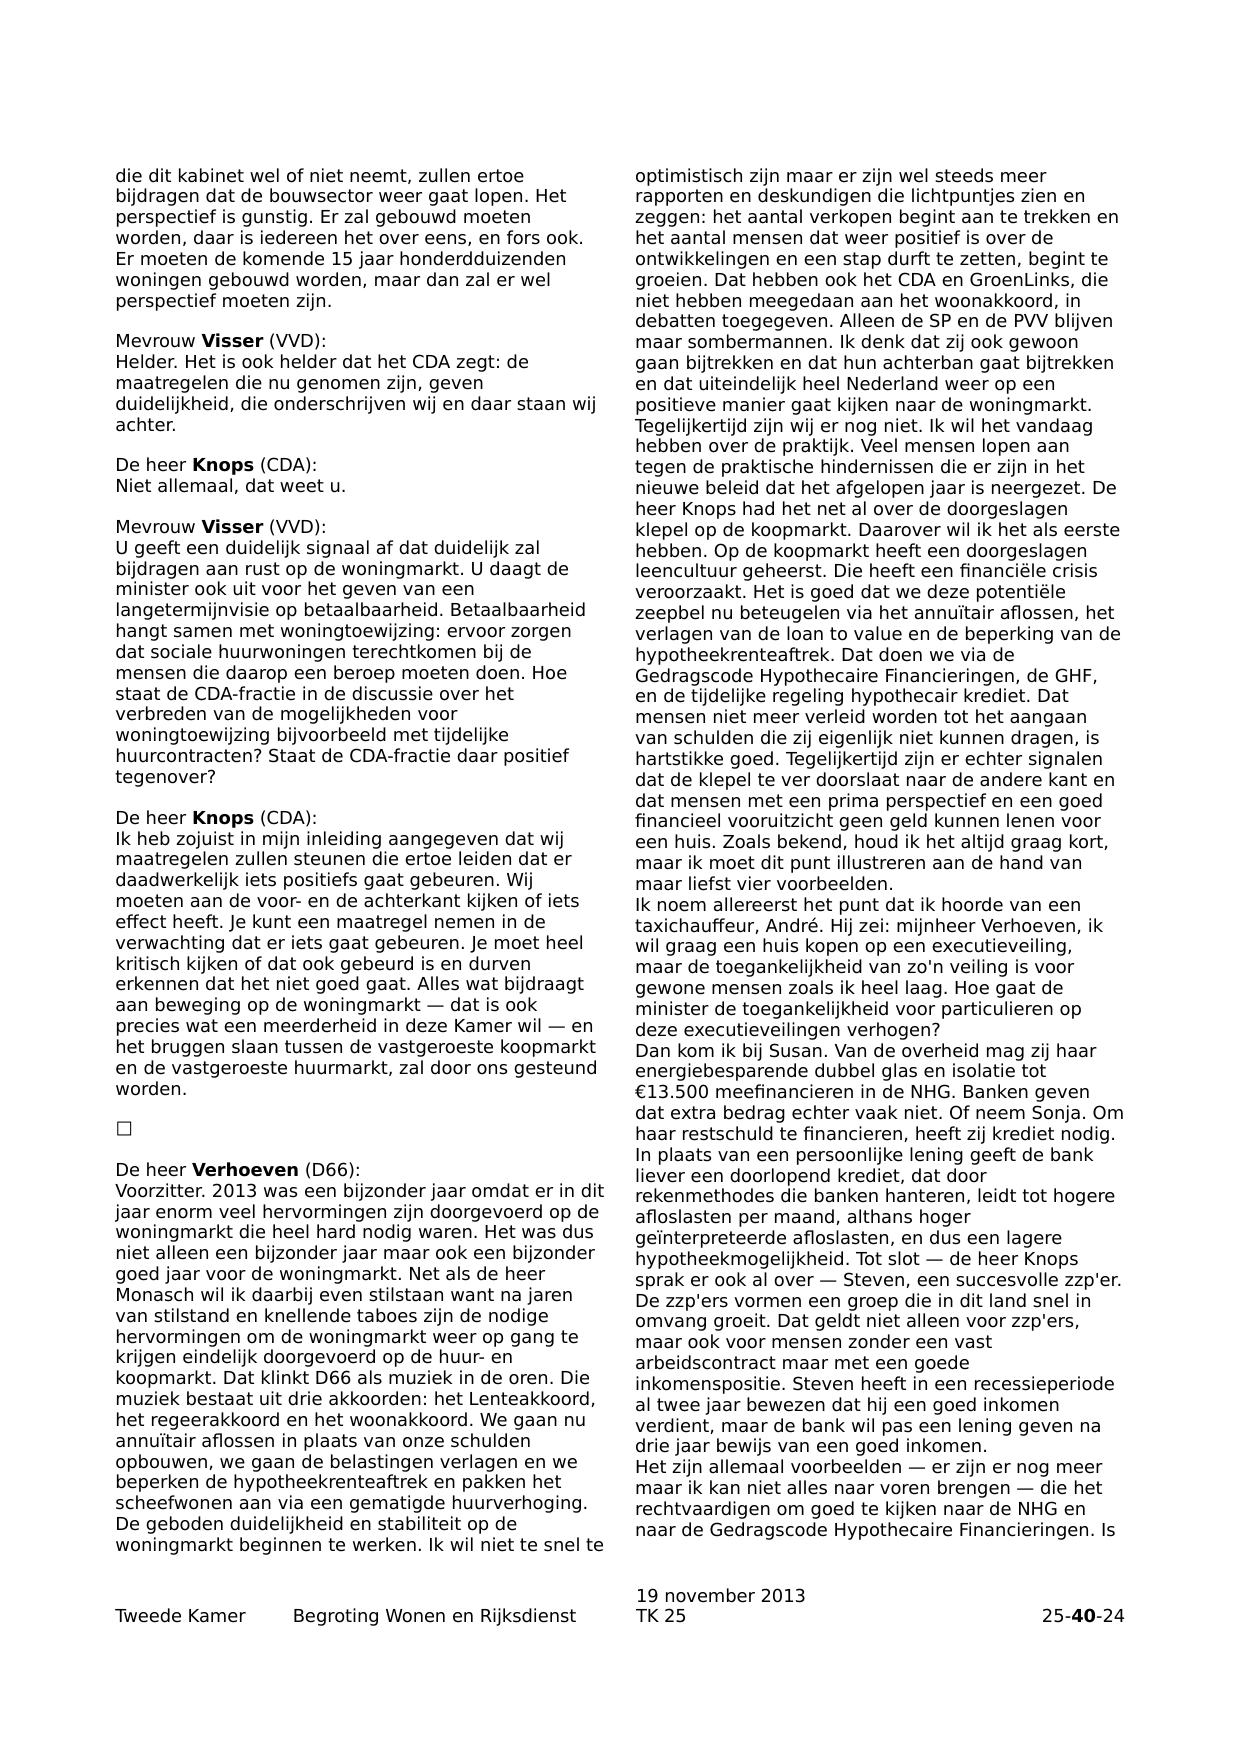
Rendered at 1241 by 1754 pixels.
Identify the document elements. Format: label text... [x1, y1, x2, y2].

text Tegelijkertijd zijn wij er nog niet. Ik wil het vandaag hebben over de praktijk. Veel mensen lopen aan tegen de praktische hindernissen die er zijn in het nieuwe beleid dat het afgelopen jaar is neergezet. De heer Knops had het net al over de doorgeslagen klepel op de koopmarkt. Daarover wil ik het als eerste hebben. Op de koopmarkt heeft een doorgeslagen leencultuur geheerst. Die heeft een financiële crisis veroorzaakt. Het is goed dat we deze potentiële zeepbel nu beteugelen via het annuïtair aflossen, het verlagen van de loan to value en de beperking van de hypotheekrenteaftrek. Dat doen we via de Gedragscode Hypothecaire Financieringen, de GHF, en de tijdelijke regeling hypothecair krediet. Dat mensen niet meer verleid worden tot het aangaan van schulden die zij eigenlijk niet kunnen dragen, is hartstikke goed. Tegelijkertijd zijn er echter signalen dat de klepel te ver doorslaat naar de andere kant en dat mensen met een prima perspectief en een goed financieel vooruitzicht geen geld kunnen lenen voor een huis. Zoals bekend, houd ik het altijd graag kort, maar ik moet dit punt illustreren aan de hand van maar liefst vier voorbeelden. [635, 415, 1125, 894]
text optimistisch zijn maar er zijn wel steeds meer rapporten en deskundigen die lichtpuntjes zien en zeggen: het aantal verkopen begint aan te trekken en het aantal mensen dat weer positief is over de ontwikkelingen en een stap durft te zetten, begint te groeien. Dat hebben ook het CDA en GroenLinks, die niet hebben meegedaan aan het woonakkoord, in debatten toegegeven. Alleen de SP en de PVV blijven maar sombermannen. Ik denk dat zij ook gewoon gaan bijtrekken en dat hun achterban gaat bijtrekken en dat uiteindelijk heel Nederland weer op een positieve manier gaat kijken naar de woningmarkt. [635, 165, 1125, 415]
text De heer Verhoeven (D66): [115, 1160, 605, 1181]
text die dit kabinet wel of niet neemt, zullen ertoe bijdragen dat de bouwsector weer gaat lopen. Het perspectief is gunstig. Er zal gebouwd moeten worden, daar is iedereen het over eens, en fors ook. Er moeten de komende 15 jaar honderdduizenden woningen gebouwd worden, maar dan zal er wel perspectief moeten zijn. [115, 165, 605, 311]
text Mevrouw Visser (VVD): [115, 331, 605, 352]
text Het zijn allemaal voorbeelden — er zijn er nog meer maar ik kan niet alles naar voren brengen — die het rechtvaardigen om goed te kijken naar de NHG en naar de Gedragscode Hypothecaire Financieringen. Is [635, 1457, 1125, 1540]
text Ik heb zojuist in mijn inleiding aangegeven dat wij maatregelen zullen steunen die ertoe leiden dat er daadwerkelijk iets positiefs gaat gebeuren. Wij moeten aan de voor- en de achterkant kijken of iets effect heeft. Je kunt een maatregel nemen in de verwachting dat er iets gaat gebeuren. Je moet heel kritisch kijken of dat ook gebeurd is en durven erkennen dat het niet goed gaat. Alles wat bijdraagt aan beweging op de woningmarkt — dat is ook precies wat een meerderheid in deze Kamer wil — en het bruggen slaan tussen de vastgeroeste koopmarkt en de vastgeroeste huurmarkt, zal door ons gesteund worden. [115, 828, 605, 1099]
text Voorzitter. 2013 was een bijzonder jaar omdat er in dit jaar enorm veel hervormingen zijn doorgevoerd op de woningmarkt die heel hard nodig waren. Het was dus niet alleen een bijzonder jaar maar ook een bijzonder goed jaar voor de woningmarkt. Net als de heer Monasch wil ik daarbij even stilstaan want na jaren van stilstand en knellende taboes zijn de nodige hervormingen om de woningmarkt weer op gang te krijgen eindelijk doorgevoerd op de huur- en koopmarkt. Dat klinkt D66 als muziek in de oren. Die muziek bestaat uit drie akkoorden: het Lenteakkoord, het regeerakkoord en het woonakkoord. We gaan nu annuïtair aflossen in plaats van onze schulden opbouwen, we gaan de belastingen verlagen en we beperken de hypotheekrenteaftrek en pakken het scheefwonen aan via een gematigde huurverhoging. De geboden duidelijkheid en stabiliteit op de woningmarkt beginnen te werken. Ik wil niet te snel te [115, 1181, 605, 1556]
text Niet allemaal, dat weet u. [115, 476, 605, 497]
text De heer Knops (CDA): [115, 807, 605, 828]
text Dan kom ik bij Susan. Van de overheid mag zij haar energiebesparende dubbel glas en isolatie tot €13.500 meefinancieren in de NHG. Banken geven dat extra bedrag echter vaak niet. Of neem Sonja. Om haar restschuld te financieren, heeft zij krediet nodig. In plaats van een persoonlijke lening geeft de bank liever een doorlopend krediet, dat door rekenmethodes die banken hanteren, leidt tot hogere afloslasten per maand, althans hoger geïnterpreteerde afloslasten, en dus een lagere hypotheekmogelijkheid. Tot slot — de heer Knops sprak er ook al over — Steven, een succesvolle zzp'er. De zzp'ers vormen een groep die in dit land snel in omvang groeit. Dat geldt niet alleen voor zzp'ers, maar ook voor mensen zonder een vast arbeidscontract maar met een goede inkomenspositie. Steven heeft in een recessieperiode al twee jaar bewezen dat hij een goed inkomen verdient, maar de bank wil pas een lening geven na drie jaar bewijs van een goed inkomen. [635, 1040, 1125, 1457]
text Ik noem allereerst het punt dat ik hoorde van een taxichauffeur, André. Hij zei: mijnheer Verhoeven, ik wil graag een huis kopen op een executieveiling, maar de toegankelijkheid van zo'n veiling is voor gewone mensen zoals ik heel laag. Hoe gaat de minister de toegankelijkheid voor particulieren op deze executieveilingen verhogen? [635, 894, 1125, 1040]
text U geeft een duidelijk signaal af dat duidelijk zal bijdragen aan rust op de woningmarkt. U daagt de minister ook uit voor het geven van een langetermijnvisie op betaalbaarheid. Betaalbaarheid hangt samen met woningtoewijzing: ervoor zorgen dat sociale huurwoningen terechtkomen bij de mensen die daarop een beroep moeten doen. Hoe staat de CDA-fractie in de discussie over het verbreden van de mogelijkheden voor woningtoewijzing bijvoorbeeld met tijdelijke huurcontracten? Staat de CDA-fractie daar positief tegenover? [115, 537, 605, 787]
text ⬜ [115, 1119, 605, 1140]
text Helder. Het is ook helder dat het CDA zegt: de maatregelen die nu genomen zijn, geven duidelijkheid, die onderschrijven wij en daar staan wij achter. [115, 352, 605, 435]
text Mevrouw Visser (VVD): [115, 517, 605, 537]
text De heer Knops (CDA): [115, 455, 605, 476]
